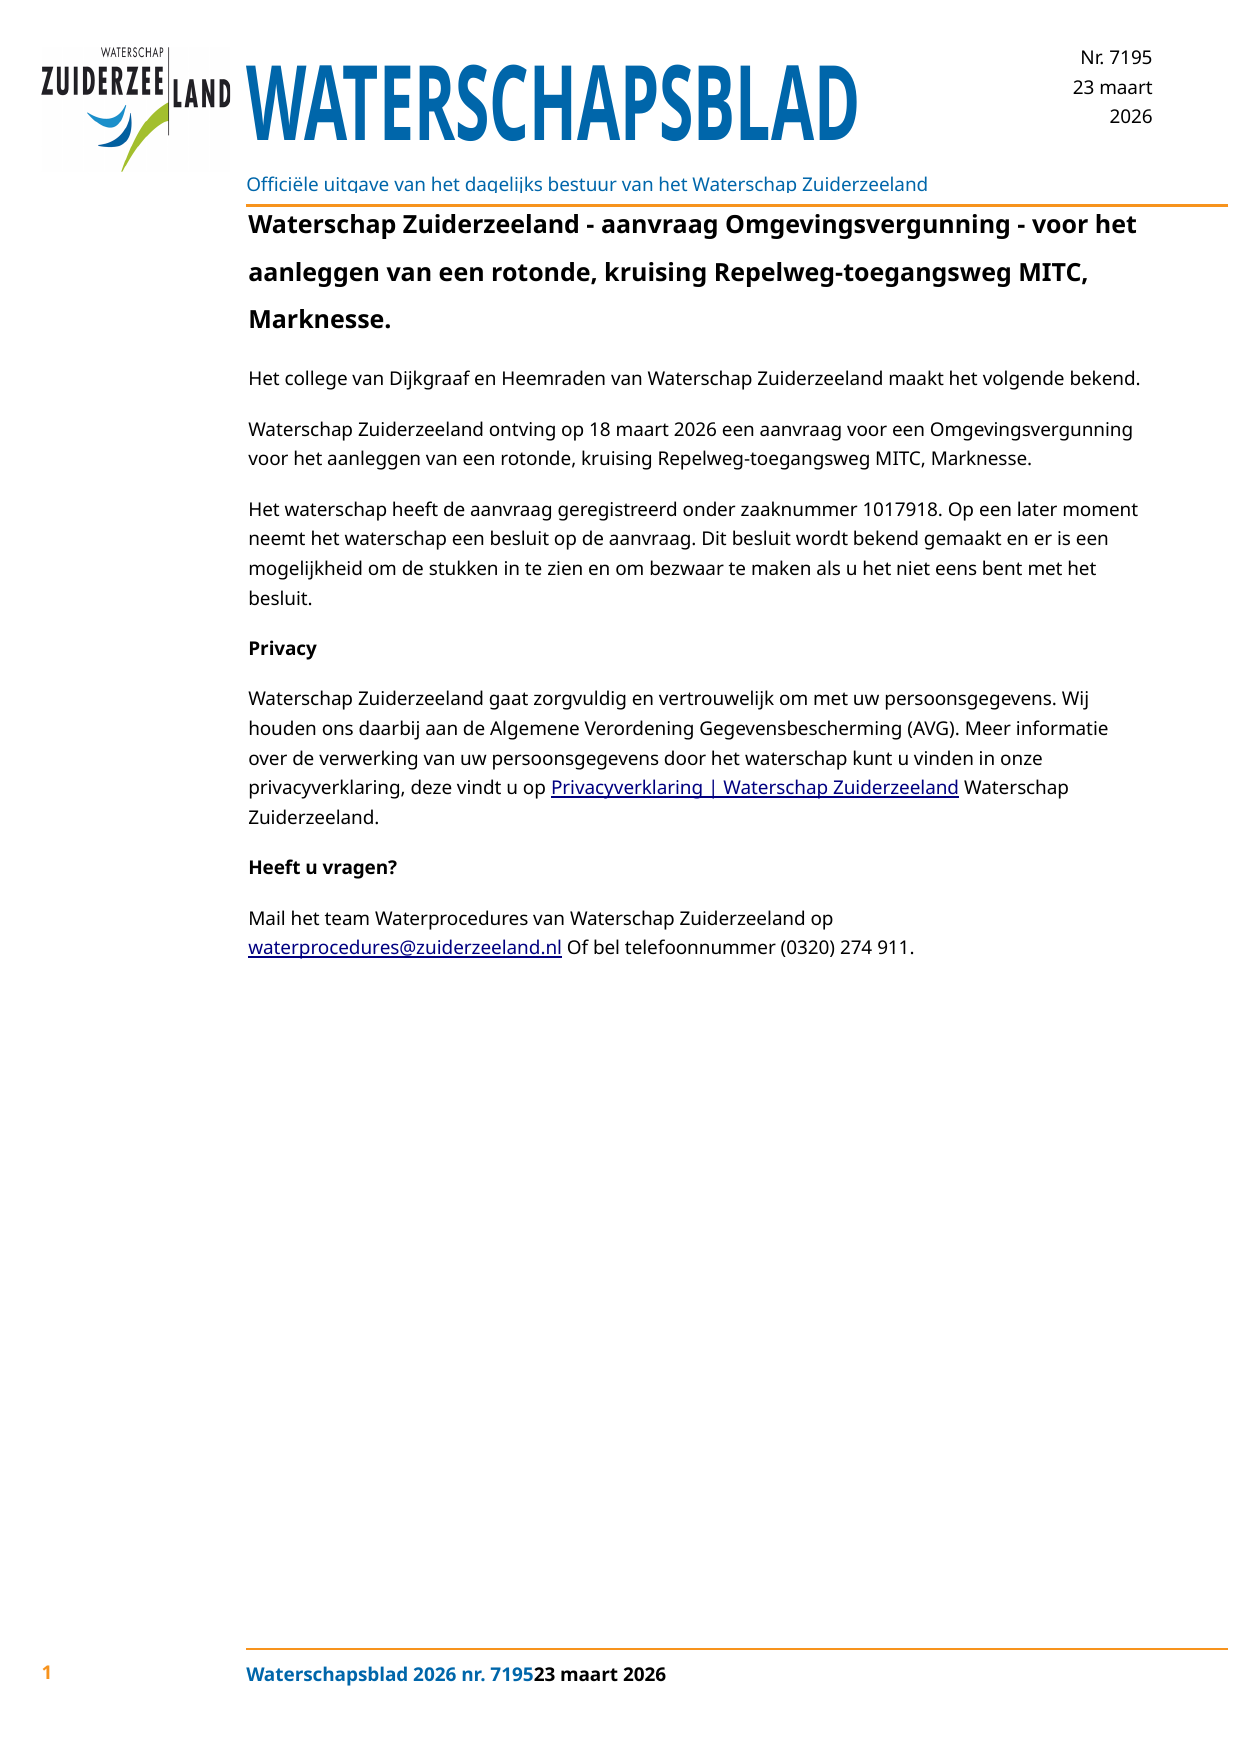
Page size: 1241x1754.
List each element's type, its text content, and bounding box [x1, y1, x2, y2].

text Waterschap Zuiderzeeland ontving op 18 maart 2026 een aanvraag voor een Omgevingsvergunning voor het aanleggen van een rotonde, kruising Repelweg-toegangsweg MITC, Marknesse. [248, 416, 1152, 471]
text Heeft u vragen? [248, 854, 1152, 880]
text Het waterschap heeft de aanvraag geregistreerd onder zaaknummer 1017918. Op een later moment neemt het waterschap een besluit op de aanvraag. Dit besluit wordt bekend gemaakt en er is een mogelijkheid om de stukken in te zien en om bezwaar te maken als u het niet eens bent met het besluit. [248, 496, 1152, 610]
picture [41, 47, 231, 172]
text Het college van Dijkgraaf en Heemraden van Waterschap Zuiderzeeland maakt het volgende bekend. [248, 366, 1152, 391]
text Waterschap Zuiderzeeland gaat zorgvuldig en vertrouwelijk om met uw persoonsgegevens. Wij houden ons daarbij aan de Algemene Verordening Gegevensbescherming (AVG). Meer informatie over de verwerking van uw persoonsgegevens door het waterschap kunt u vinden in onze privacyverklaring, deze vindt u op Privacyverklaring | Waterschap Zuiderzeeland Waterschap Zuiderzeeland. [248, 686, 1152, 829]
text Mail het team Waterprocedures van Waterschap Zuiderzeeland op waterprocedures@zuiderzeeland.nl Of bel telefoonnummer (0320) 274 911. [248, 905, 1152, 960]
text Privacy [248, 635, 1152, 661]
text Waterschap Zuiderzeeland - aanvraag Omgevingsvergunning - voor het aanleggen van een rotonde, kruising Repelweg-toegangsweg MITC, Marknesse. [248, 207, 1152, 336]
